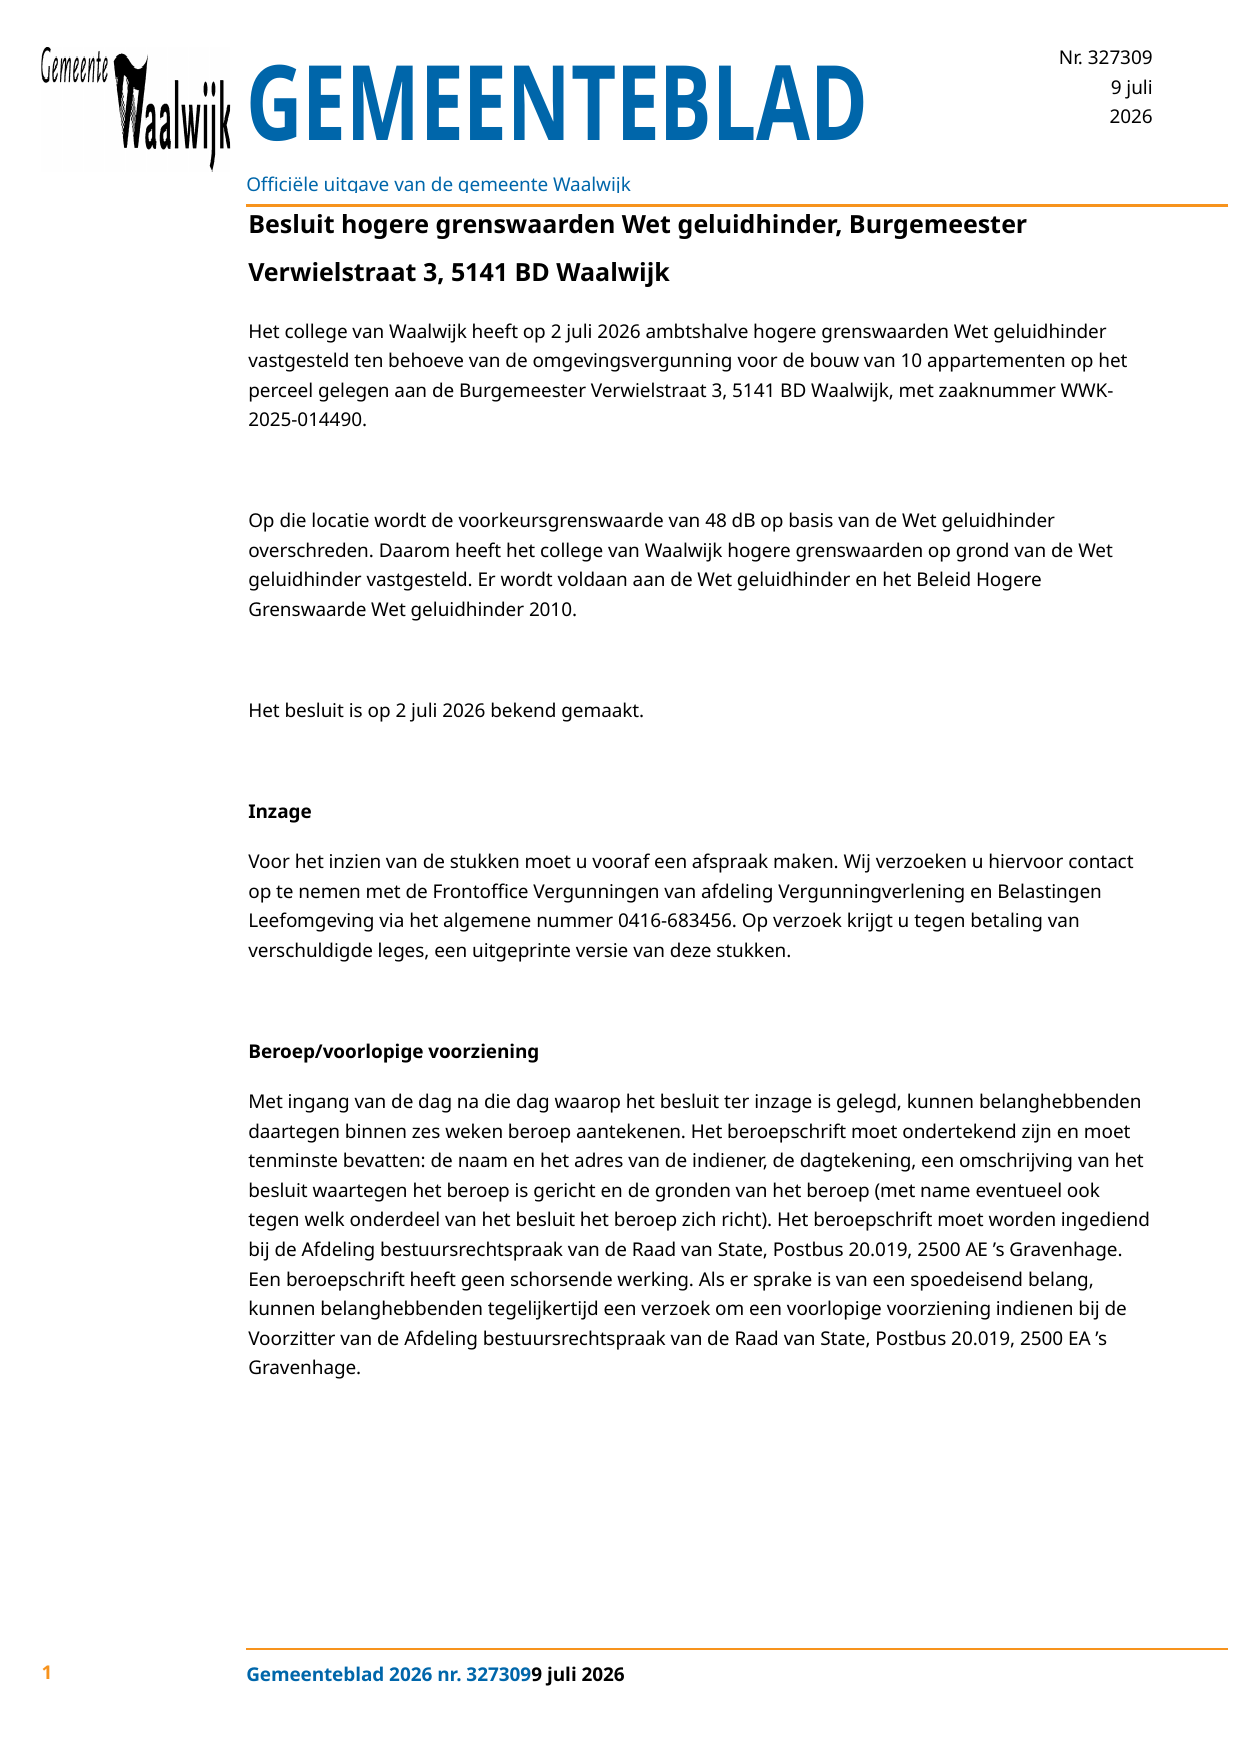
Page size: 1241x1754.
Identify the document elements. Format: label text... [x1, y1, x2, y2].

picture [41, 47, 231, 172]
text Beroep/voorlopige voorziening [248, 1038, 1152, 1064]
text Inzage [248, 798, 1152, 824]
text Op die locatie wordt de voorkeursgrenswaarde van 48 dB op basis van de Wet geluidhinder overschreden. Daarom heeft het college van Waalwijk hogere grenswaarden op grond van de Wet geluidhinder vastgesteld. Er wordt voldaan aan de Wet geluidhinder en het Beleid Hogere Grenswaarde Wet geluidhinder 2010. [248, 507, 1152, 622]
text Met ingang van de dag na die dag waarop het besluit ter inzage is gelegd, kunnen belanghebbenden daartegen binnen zes weken beroep aantekenen. Het beroepschrift moet ondertekend zijn en moet tenminste bevatten: de naam en het adres van de indiener, de dagtekening, een omschrijving van het besluit waartegen het beroep is gericht en de gronden van het beroep (met name eventueel ook tegen welk onderdeel van het besluit het beroep zich richt). Het beroepschrift moet worden ingediend bij de Afdeling bestuursrechtspraak van de Raad van State, Postbus 20.019, 2500 AE ’s Gravenhage. Een beroepschrift heeft geen schorsende werking. Als er sprake is van een spoedeisend belang, kunnen belanghebbenden tegelijkertijd een verzoek om een voorlopige voorziening indienen bij de Voorzitter van de Afdeling bestuursrechtspraak van de Raad van State, Postbus 20.019, 2500 EA ’s Gravenhage. [248, 1088, 1152, 1380]
text Voor het inzien van de stukken moet u vooraf een afspraak maken. Wij verzoeken u hiervoor contact op te nemen met de Frontoffice Vergunningen van afdeling Vergunningverlening en Belastingen Leefomgeving via het algemene nummer 0416-683456. Op verzoek krijgt u tegen betaling van verschuldigde leges, een uitgeprinte versie van deze stukken. [248, 848, 1152, 963]
text Het besluit is op 2 juli 2026 bekend gemaakt. [248, 697, 1152, 723]
text Besluit hogere grenswaarden Wet geluidhinder, Burgemeester Verwielstraat 3, 5141 BD Waalwijk [248, 207, 1152, 288]
text Het college van Waalwijk heeft op 2 juli 2026 ambtshalve hogere grenswaarden Wet geluidhinder vastgesteld ten behoeve van de omgevingsvergunning voor de bouw van 10 appartementen op het perceel gelegen aan de Burgemeester Verwielstraat 3, 5141 BD Waalwijk, met zaaknummer WWK-2025-014490. [248, 318, 1152, 432]
